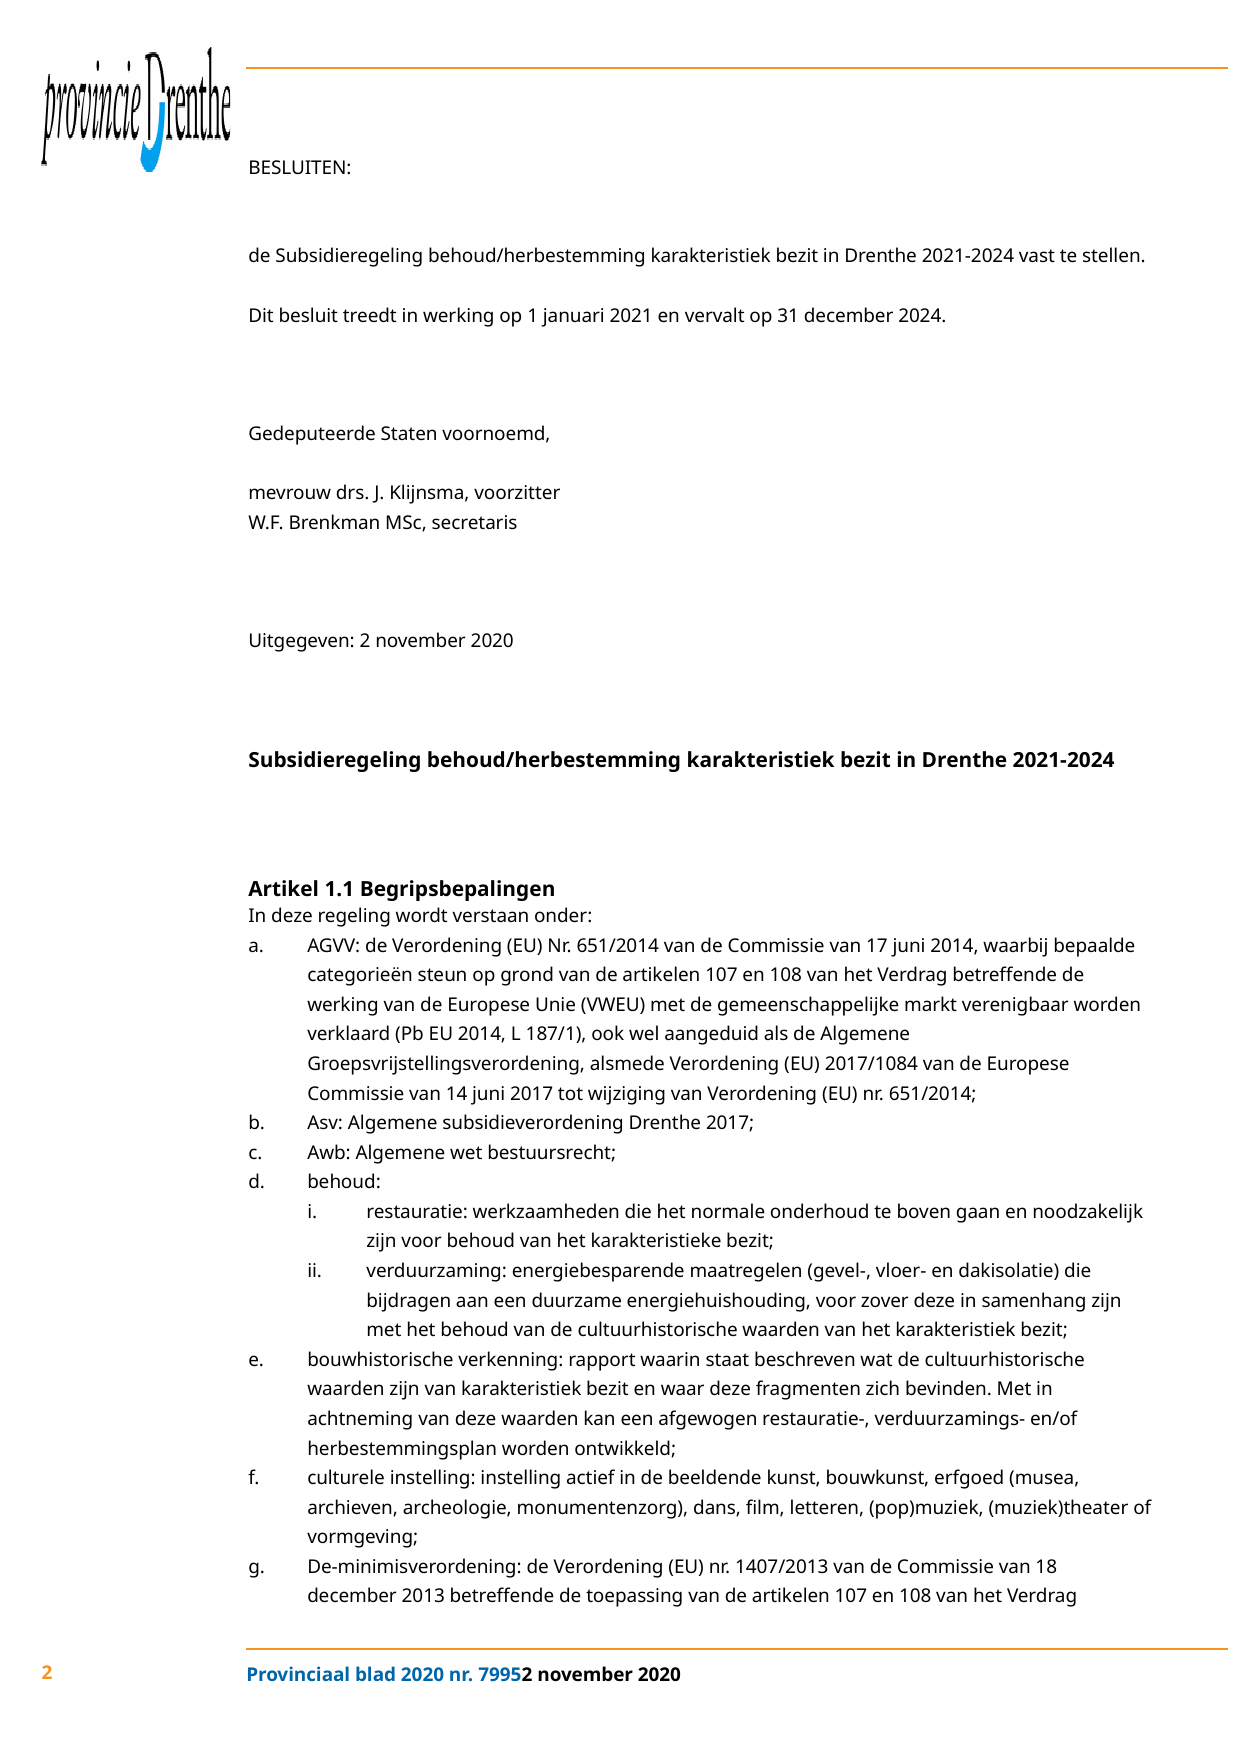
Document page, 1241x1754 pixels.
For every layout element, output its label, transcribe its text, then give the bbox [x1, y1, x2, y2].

text de Subsidieregeling behoud/herbestemming karakteristiek bezit in Drenthe 2021-2024 vast te stellen. [248, 243, 1152, 268]
text Dit besluit treedt in werking op 1 januari 2021 en vervalt op 31 december 2024. [248, 302, 1152, 328]
list behoud: [248, 1168, 1152, 1194]
list verduurzaming: energiebesparende maatregelen (gevel-, vloer- en dakisolatie) die bijdragen aan een duurzame energiehuishouding, voor zover deze in samenhang zijn met het behoud van de cultuurhistorische waarden van het karakteristiek bezit; [307, 1257, 1152, 1342]
text BESLUITEN: [248, 154, 1152, 180]
text W.F. Brenkman MSc, secretaris [248, 509, 1152, 535]
text Subsidieregeling behoud/herbestemming karakteristiek bezit in Drenthe 2021-2024 [248, 746, 1152, 774]
text mevrouw drs. J. Klijnsma, voorzitter [248, 479, 1152, 505]
text Uitgegeven: 2 november 2020 [248, 627, 1152, 653]
list AGVV: de Verordening (EU) Nr. 651/2014 van de Commissie van 17 juni 2014, waarbij bepaalde categorieën steun op grond van de artikelen 107 en 108 van het Verdrag betreffende de werking van de Europese Unie (VWEU) met de gemeenschappelijke markt verenigbaar worden verklaard (Pb EU 2014, L 187/1), ook wel aangeduid als de Algemene Groepsvrijstellingsverordening, alsmede Verordening (EU) 2017/1084 van de Europese Commissie van 14 juni 2017 tot wijziging van Verordening (EU) nr. 651/2014; [248, 932, 1152, 1105]
list culturele instelling: instelling actief in de beeldende kunst, bouwkunst, erfgoed (musea, archieven, archeologie, monumentenzorg), dans, film, letteren, (pop)muziek, (muziek)theater of vormgeving; [248, 1464, 1152, 1549]
text In deze regeling wordt verstaan onder: [248, 902, 1152, 928]
text Artikel 1.1 Begripsbepalingen [248, 874, 1152, 902]
list De-minimisverordening: de Verordening (EU) nr. 1407/2013 van de Commissie van 18 december 2013 betreffende de toepassing van de artikelen 107 en 108 van het Verdrag [248, 1553, 1152, 1608]
list Awb: Algemene wet bestuursrecht; [248, 1139, 1152, 1164]
list Asv: Algemene subsidieverordening Drenthe 2017; [248, 1109, 1152, 1135]
list restauratie: werkzaamheden die het normale onderhoud te boven gaan en noodzakelijk zijn voor behoud van het karakteristieke bezit; [307, 1198, 1152, 1253]
picture [41, 47, 231, 172]
text Gedeputeerde Staten voornoemd, [248, 420, 1152, 446]
list bouwhistorische verkenning: rapport waarin staat beschreven wat de cultuurhistorische waarden zijn van karakteristiek bezit en waar deze fragmenten zich bevinden. Met in achtneming van deze waarden kan een afgewogen restauratie-, verduurzamings- en/of herbestemmingsplan worden ontwikkeld; [248, 1346, 1152, 1460]
